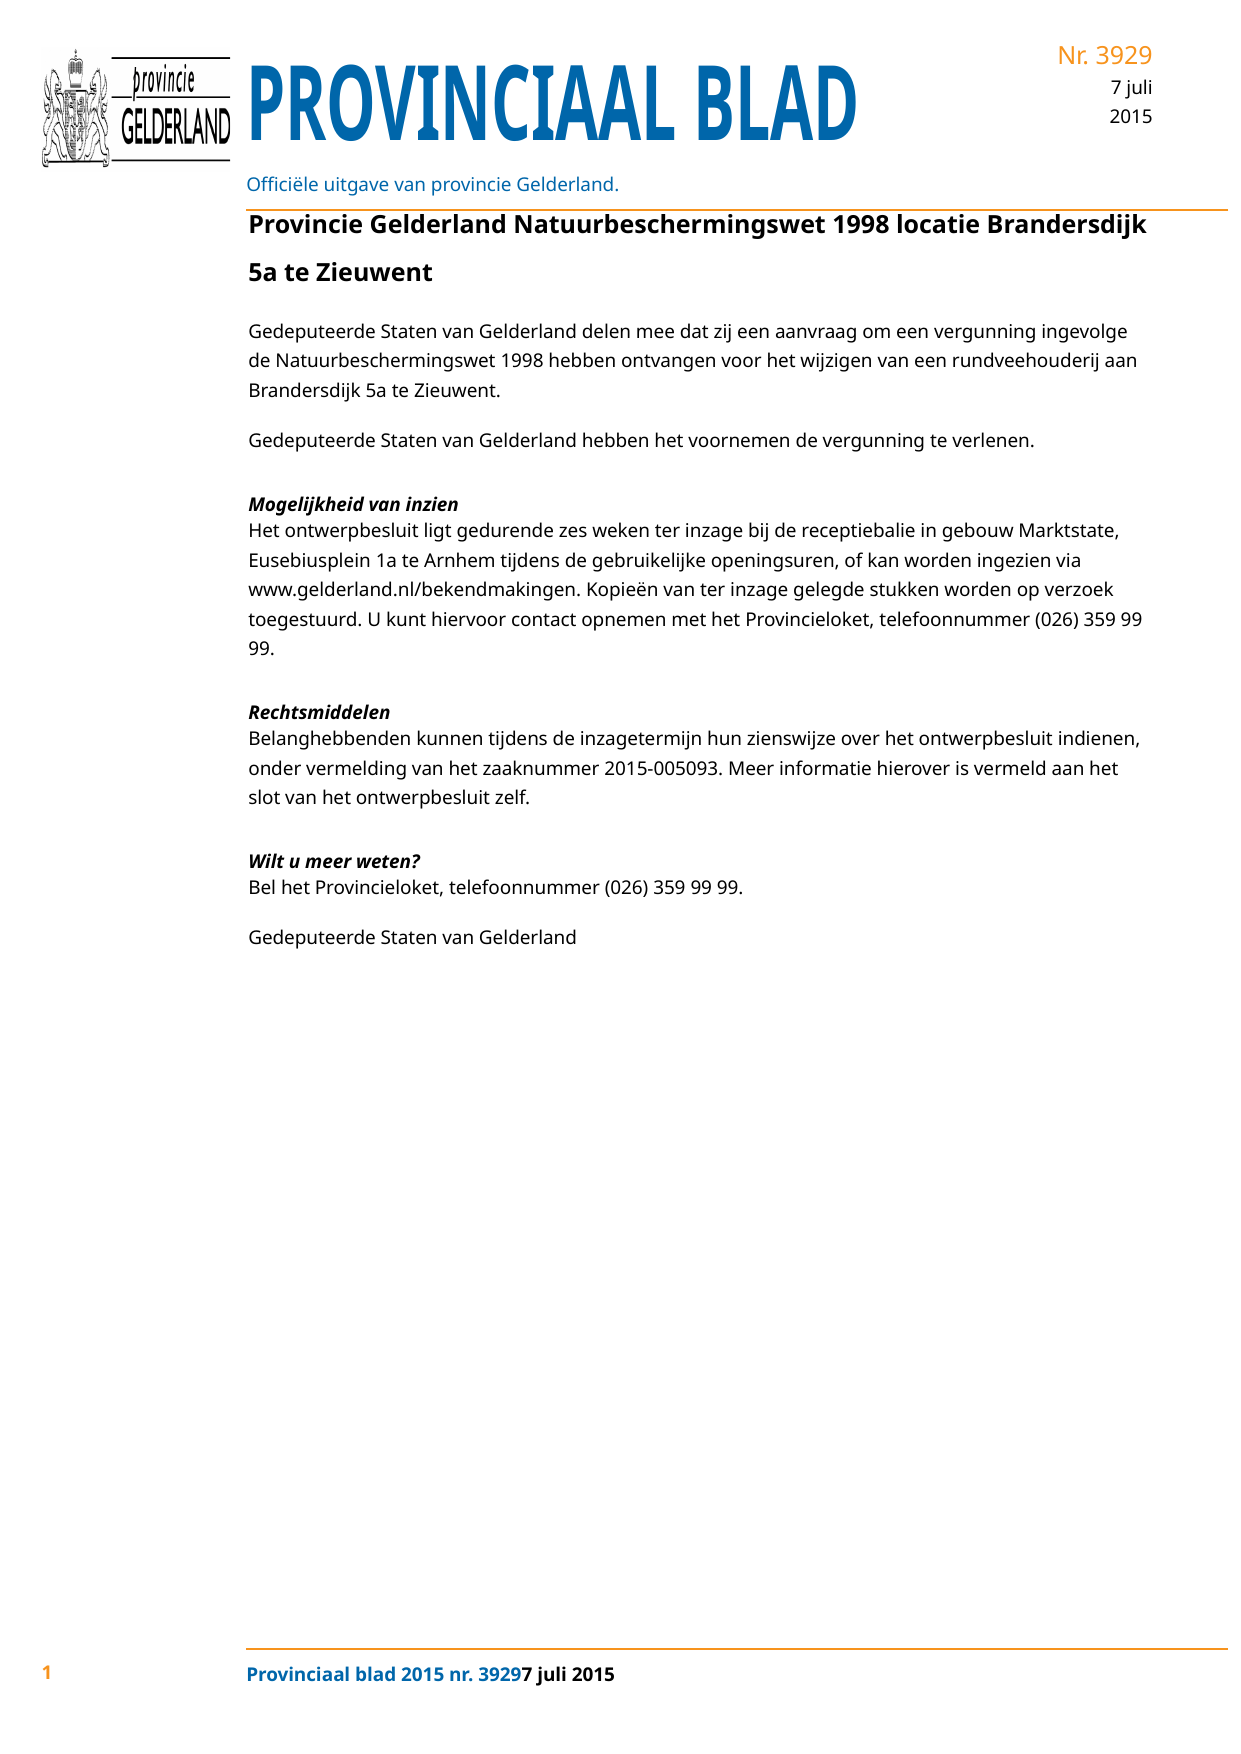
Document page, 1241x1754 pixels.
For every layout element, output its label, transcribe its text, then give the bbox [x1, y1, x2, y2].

text Provincie Gelderland Natuurbeschermingswet 1998 locatie Brandersdijk 5a te Zieuwent [248, 211, 1152, 288]
text Belanghebbenden kunnen tijdens de inzagetermijn hun zienswijze over het ontwerpbesluit indienen, onder vermelding van het zaaknummer 2015-005093. Meer informatie hierover is vermeld aan het slot van het ontwerpbesluit zelf. [248, 725, 1152, 810]
text Wilt u meer weten? [248, 848, 1152, 874]
text Rechtsmiddelen [248, 699, 1152, 725]
text Bel het Provincieloket, telefoonnummer (026) 359 99 99. [248, 874, 1152, 900]
text Mogelijkheid van inzien [248, 491, 1152, 517]
text Gedeputeerde Staten van Gelderland delen mee dat zij een aanvraag om een vergunning ingevolge de Natuurbeschermingswet 1998 hebben ontvangen voor het wijzigen van een rundveehouderij aan Brandersdijk 5a te Zieuwent. [248, 318, 1152, 403]
text Gedeputeerde Staten van Gelderland hebben het voornemen de vergunning te verlenen. [248, 427, 1152, 453]
picture [41, 47, 231, 172]
text Het ontwerpbesluit ligt gedurende zes weken ter inzage bij de receptiebalie in gebouw Marktstate, Eusebiusplein 1a te Arnhem tijdens de gebruikelijke openingsuren, of kan worden ingezien via www.gelderland.nl/bekendmakingen. Kopieën van ter inzage gelegde stukken worden op verzoek toegestuurd. U kunt hiervoor contact opnemen met het Provincieloket, telefoonnummer (026) 359 99 99. [248, 517, 1152, 661]
text Gedeputeerde Staten van Gelderland [248, 924, 1152, 950]
